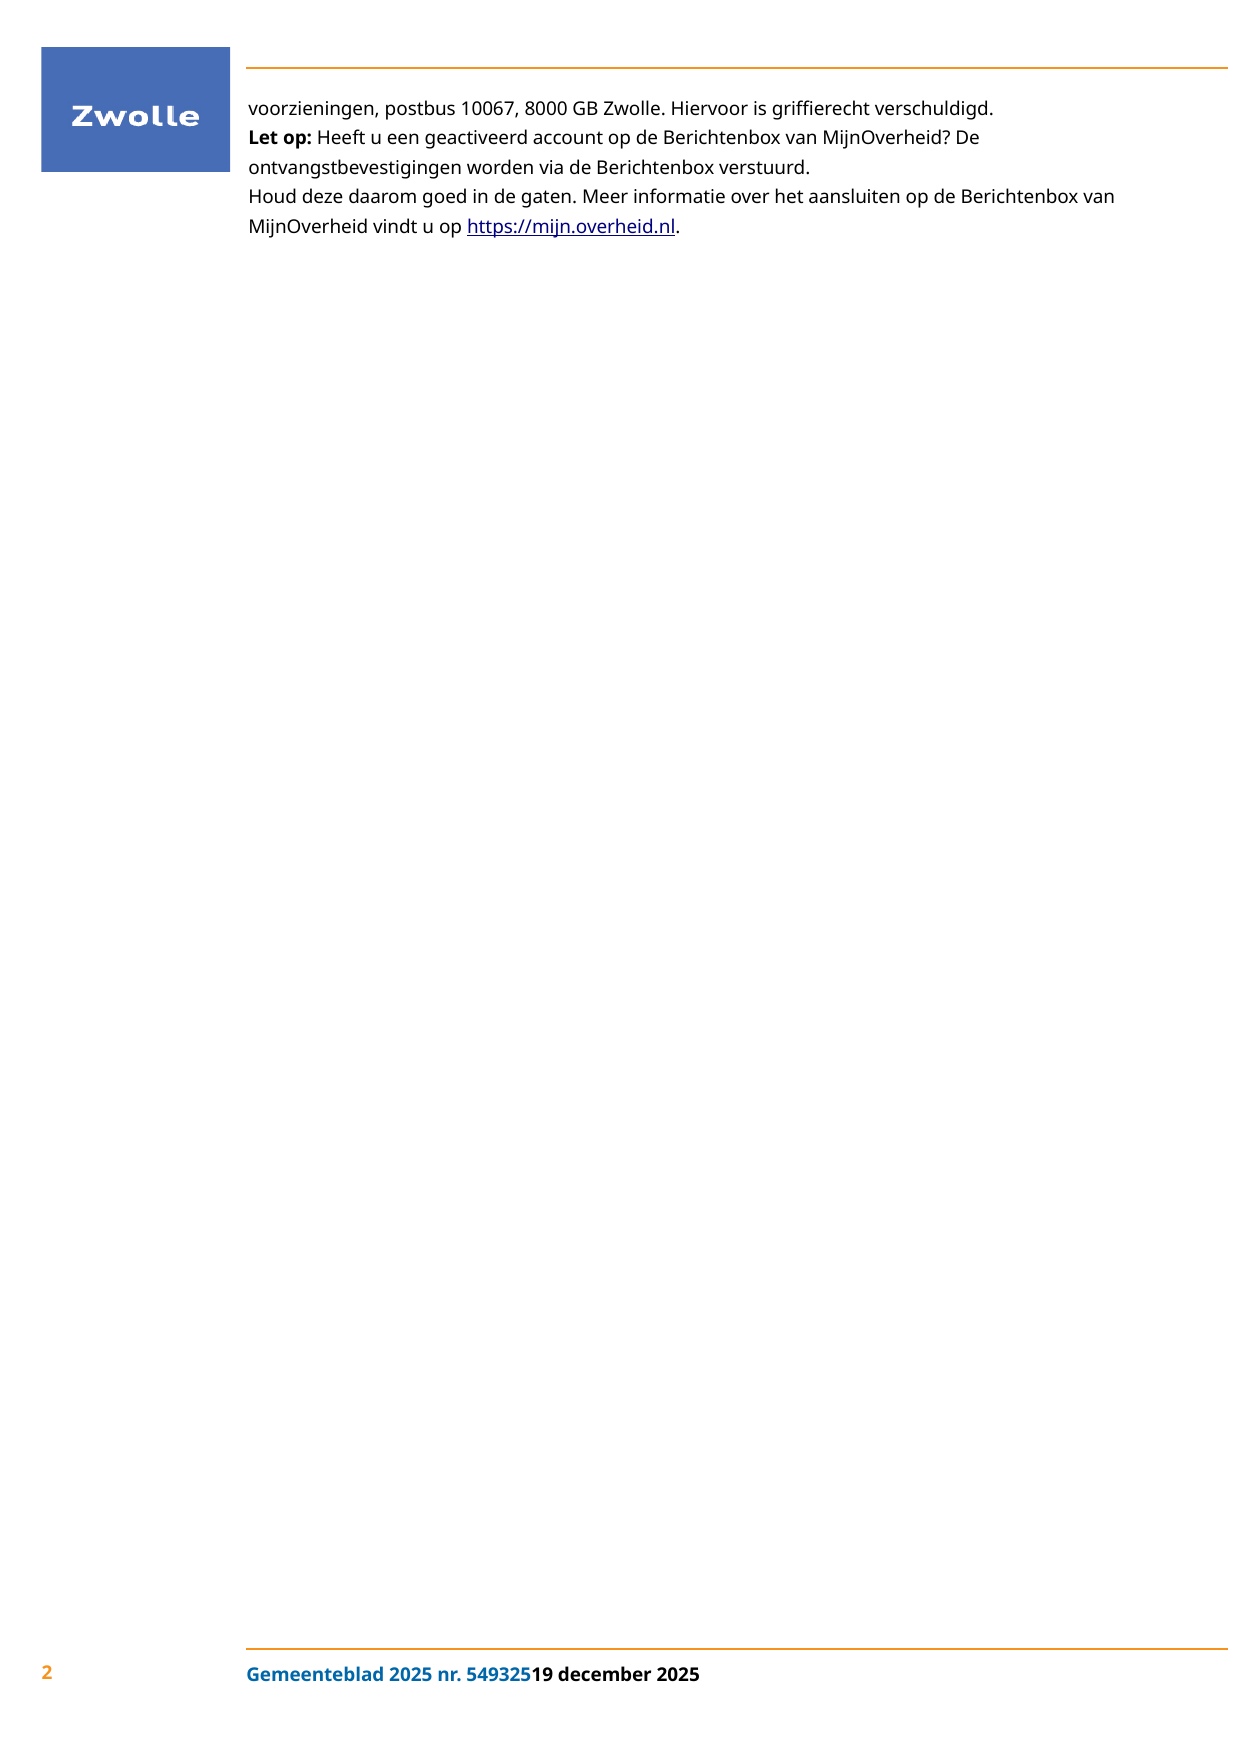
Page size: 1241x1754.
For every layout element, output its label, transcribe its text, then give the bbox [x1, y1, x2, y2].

picture [41, 47, 231, 172]
text Houd deze daarom goed in de gaten. Meer informatie over het aansluiten op de Berichtenbox van MijnOverheid vindt u op https://mijn.overheid.nl. [248, 183, 1152, 239]
text voorzieningen, postbus 10067, 8000 GB Zwolle. Hiervoor is griffierecht verschuldigd. [248, 95, 1152, 121]
text Let op: Heeft u een geactiveerd account op de Berichtenbox van MijnOverheid? De ontvangstbevestigingen worden via de Berichtenbox verstuurd. [248, 124, 1152, 180]
